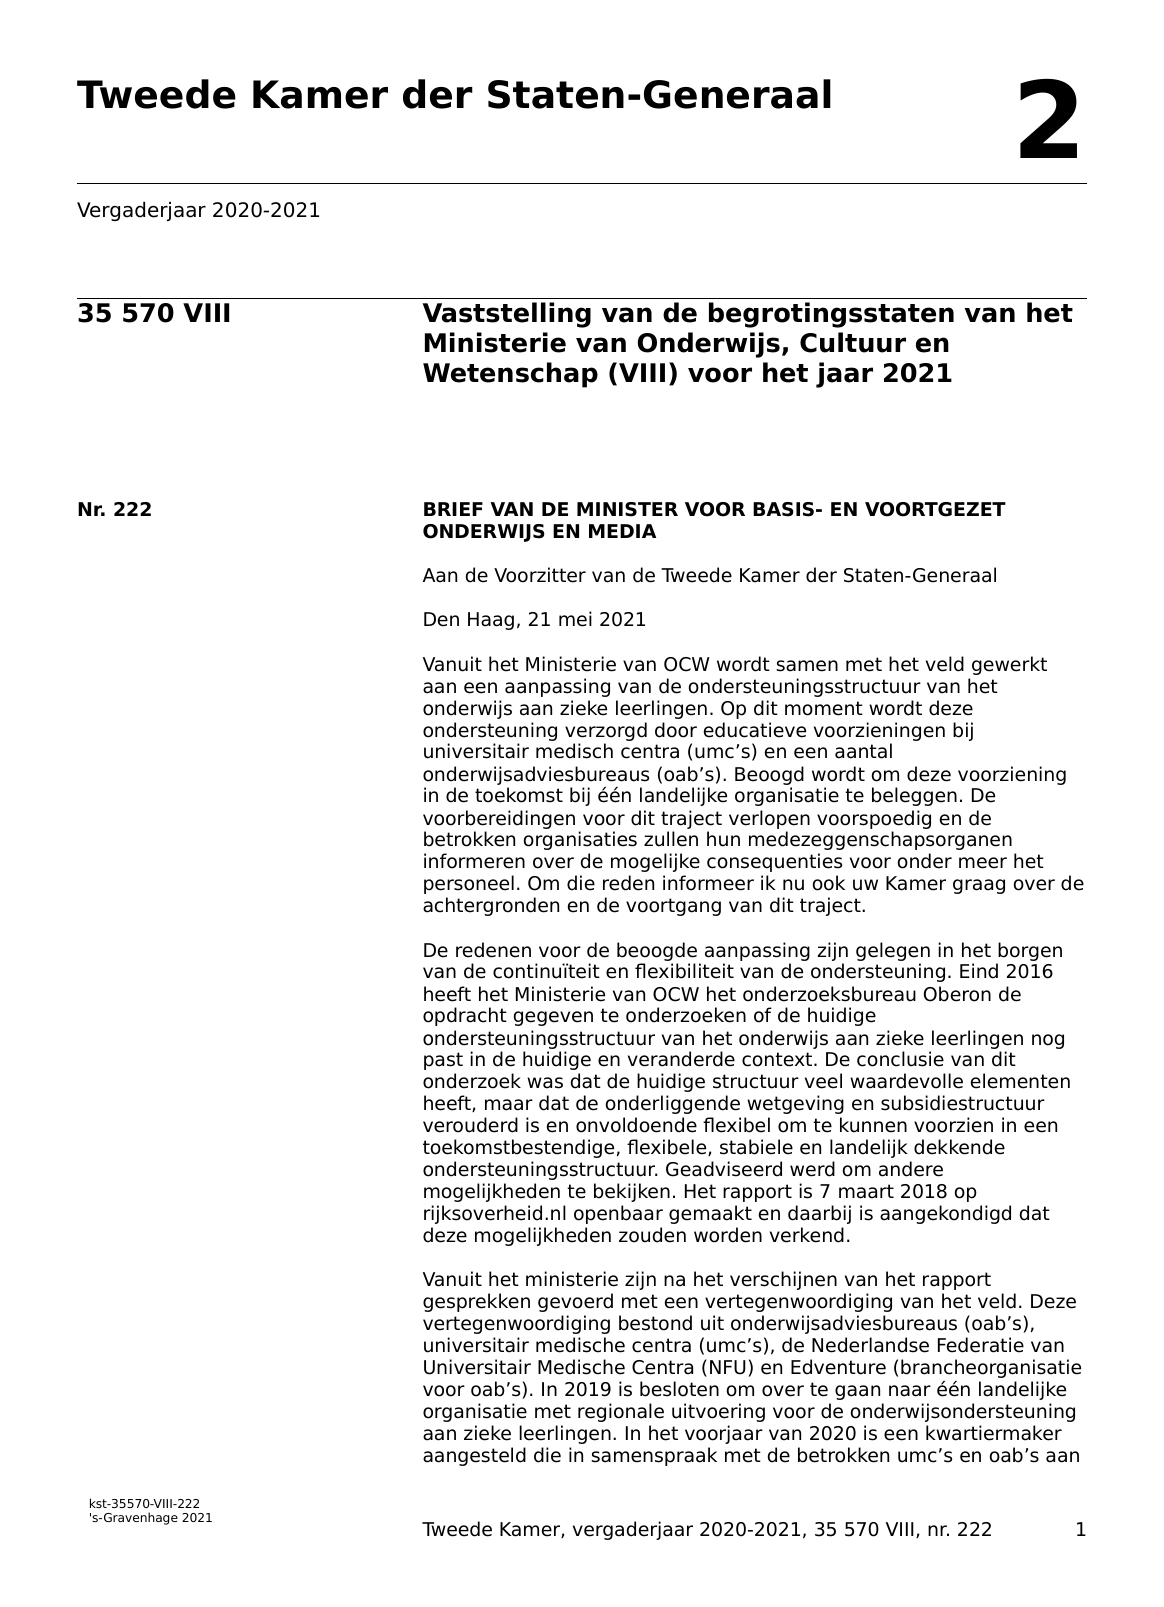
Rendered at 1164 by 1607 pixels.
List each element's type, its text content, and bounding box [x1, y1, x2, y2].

subtitle Nr. 222 BRIEF VAN DE MINISTER VOOR BASIS- EN VOORTGEZET ONDERWIJS EN MEDIA [77, 499, 1087, 543]
text Den Haag, 21 mei 2021 [422, 609, 1087, 631]
text Vanuit het ministerie zijn na het verschijnen van het rapport gesprekken gevoerd met een vertegenwoordiging van het veld. Deze vertegenwoordiging bestond uit onderwijsadviesbureaus (oab’s), universitair medische centra (umc’s), de Nederlandse Federatie van Universitair Medische Centra (NFU) en Edventure (brancheorganisatie voor oab’s). In 2019 is besloten om over te gaan naar één landelijke organisatie met regionale uitvoering voor de onderwijsondersteuning aan zieke leerlingen. In het voorjaar van 2020 is een kwartiermaker aangesteld die in samenspraak met de betrokken umc’s en oab’s aan [422, 1269, 1087, 1467]
table_header 2 [886, 59, 1087, 183]
table_cell Vergaderjaar 2020-2021 [77, 184, 1087, 298]
subtitle 35 570 VIII Vaststelling van de begrotingsstaten van het Ministerie van Onderwijs, Cultuur en Wetenschap (VIII) voor het jaar 2021 [77, 299, 1087, 388]
text Aan de Voorzitter van de Tweede Kamer der Staten-Generaal [422, 565, 1087, 587]
text De redenen voor de beoogde aanpassing zijn gelegen in het borgen van de continuïteit en flexibiliteit van de ondersteuning. Eind 2016 heeft het Ministerie van OCW het onderzoeksbureau Oberon de opdracht gegeven te onderzoeken of de huidige ondersteuningsstructuur van het onderwijs aan zieke leerlingen nog past in de huidige en veranderde context. De conclusie van dit onderzoek was dat de huidige structuur veel waardevolle elementen heeft, maar dat de onderliggende wetgeving en subsidiestructuur verouderd is en onvoldoende flexibel om te kunnen voorzien in een toekomstbestendige, flexibele, stabiele en landelijk dekkende ondersteuningsstructuur. Geadviseerd werd om andere mogelijkheden te bekijken. Het rapport is 7 maart 2018 op rijksoverheid.nl openbaar gemaakt en daarbij is aangekondigd dat deze mogelijkheden zouden worden verkend. [422, 939, 1087, 1247]
text 's-Gravenhage 2021 [88, 1511, 323, 1525]
table_header Tweede Kamer der Staten-Generaal [77, 59, 886, 183]
text kst-35570-VIII-222 [88, 1497, 323, 1511]
text Vanuit het Ministerie van OCW wordt samen met het veld gewerkt aan een aanpassing van de ondersteuningsstructuur van het onderwijs aan zieke leerlingen. Op dit moment wordt deze ondersteuning verzorgd door educatieve voorzieningen bij universitair medisch centra (umc’s) en een aantal onderwijsadviesbureaus (oab’s). Beoogd wordt om deze voorziening in de toekomst bij één landelijke organisatie te beleggen. De voorbereidingen voor dit traject verlopen voorspoedig en de betrokken organisaties zullen hun medezeggenschapsorganen informeren over de mogelijke consequenties voor onder meer het personeel. Om die reden informeer ik nu ook uw Kamer graag over de achtergronden en de voortgang van dit traject. [422, 653, 1087, 917]
